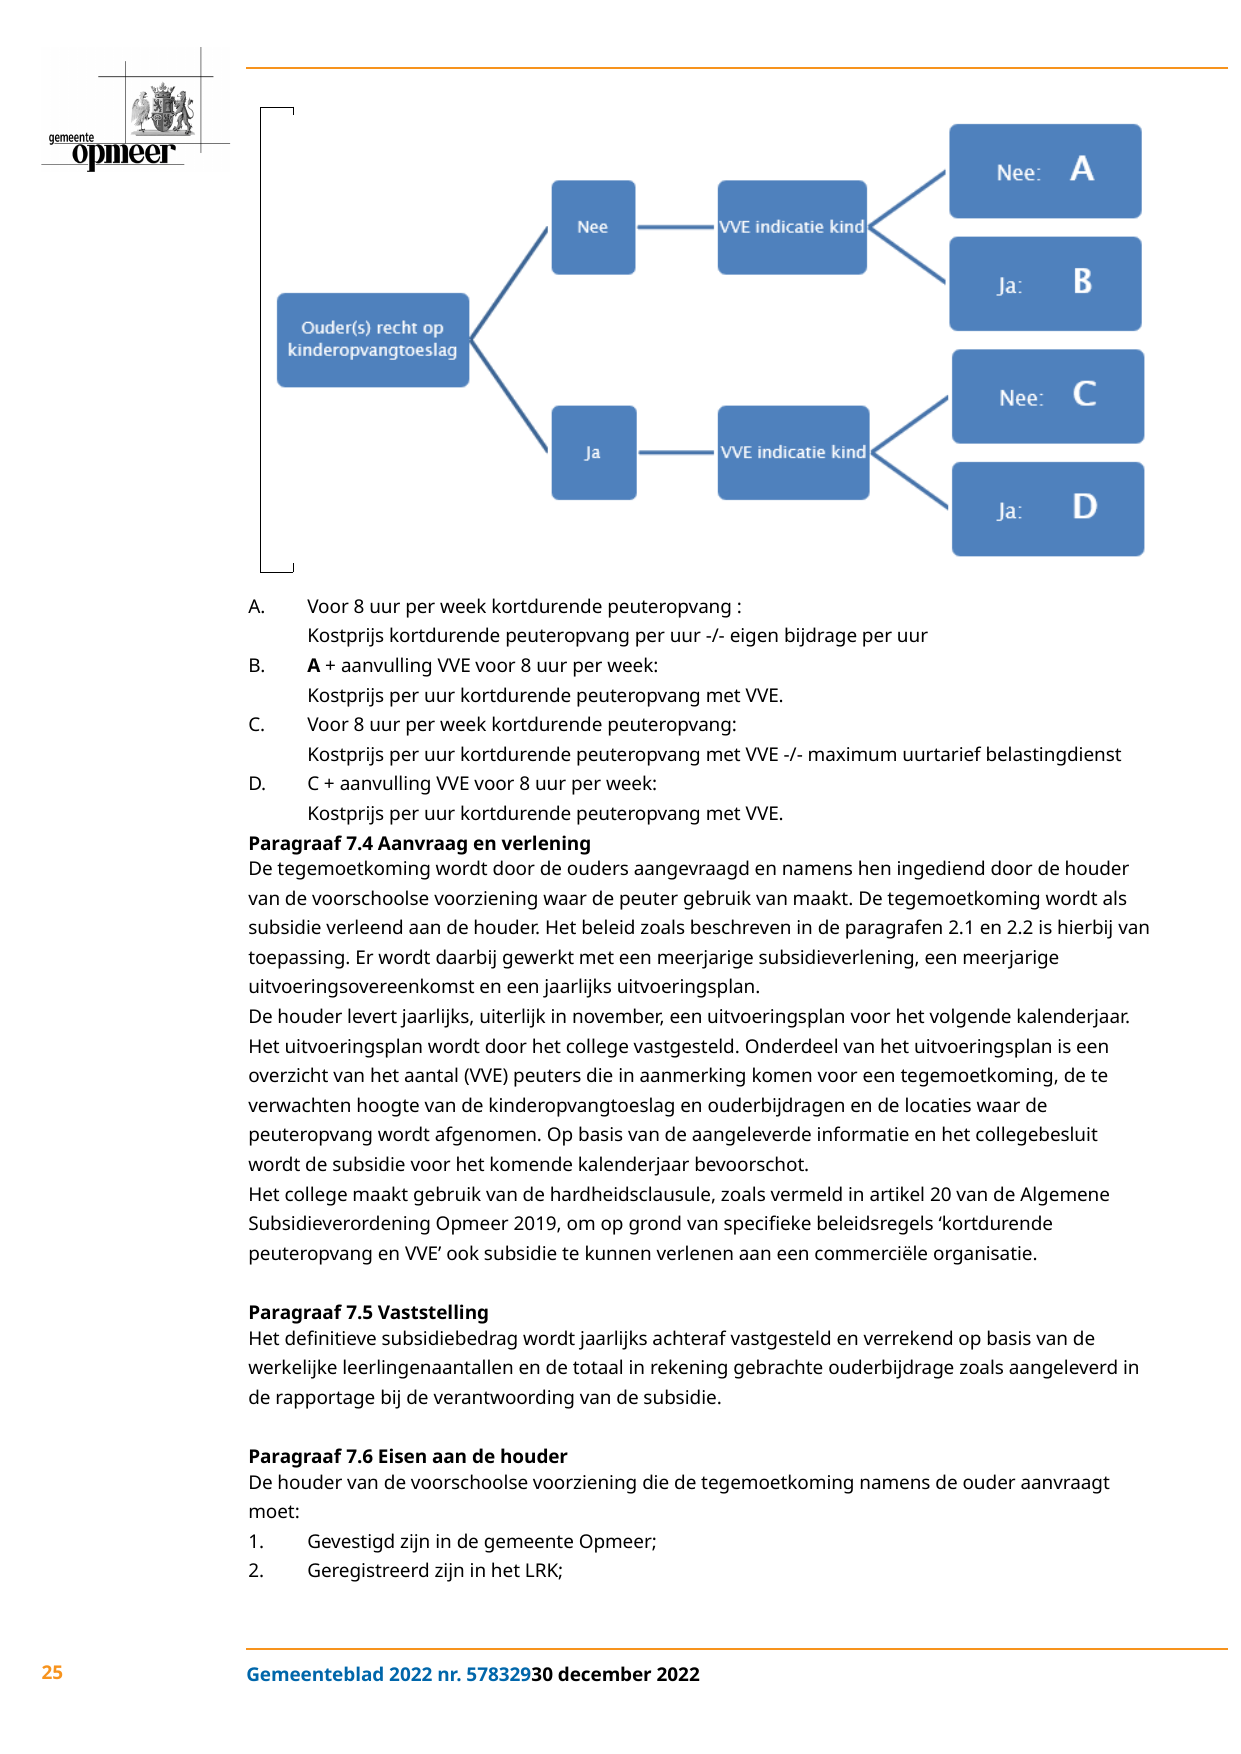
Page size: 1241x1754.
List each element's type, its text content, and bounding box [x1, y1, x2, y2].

list Kostprijs per uur kortdurende peuteropvang met VVE. [248, 682, 1152, 707]
text Paragraaf 7.6 Eisen aan de houder [248, 1443, 1152, 1469]
picture [268, 115, 1155, 563]
text Het definitieve subsidiebedrag wordt jaarlijks achteraf vastgesteld en verrekend op basis van de werkelijke leerlingenaantallen en de totaal in rekening gebrachte ouderbijdrage zoals aangeleverd in de rapportage bij de verantwoording van de subsidie. [248, 1325, 1152, 1410]
list C + aanvulling VVE voor 8 uur per week: [248, 771, 1152, 796]
text De tegemoetkoming wordt door de ouders aangevraagd en namens hen ingediend door de houder van de voorschoolse voorziening waar de peuter gebruik van maakt. De tegemoetkoming wordt als subsidie verleend aan de houder. Het beleid zoals beschreven in de paragrafen 2.1 en 2.2 is hierbij van toepassing. Er wordt daarbij gewerkt met een meerjarige subsidieverlening, een meerjarige uitvoeringsovereenkomst en een jaarlijks uitvoeringsplan. [248, 855, 1152, 999]
text De houder levert jaarlijks, uiterlijk in november, een uitvoeringsplan voor het volgende kalenderjaar. Het uitvoeringsplan wordt door het college vastgesteld. Onderdeel van het uitvoeringsplan is een overzicht van het aantal (VVE) peuters die in aanmerking komen voor een tegemoetkoming, de te verwachten hoogte van de kinderopvangtoeslag en ouderbijdragen en de locaties waar de peuteropvang wordt afgenomen. Op basis van de aangeleverde informatie en het collegebesluit wordt de subsidie voor het komende kalenderjaar bevoorschot. [248, 1003, 1152, 1177]
list Voor 8 uur per week kortdurende peuteropvang : [248, 593, 1152, 619]
list Geregistreerd zijn in het LRK; [248, 1558, 1152, 1583]
list Gevestigd zijn in de gemeente Opmeer; [248, 1528, 1152, 1554]
list Kostprijs kortdurende peuteropvang per uur -/- eigen bijdrage per uur [248, 623, 1152, 648]
list Kostprijs per uur kortdurende peuteropvang met VVE -/- maximum uurtarief belastingdienst [248, 741, 1152, 767]
list Voor 8 uur per week kortdurende peuteropvang: [248, 711, 1152, 737]
text Het college maakt gebruik van de hardheidsclausule, zoals vermeld in artikel 20 van de Algemene Subsidieverordening Opmeer 2019, om op grond van specifieke beleidsregels ‘kortdurende peuteropvang en VVE’ ook subsidie te kunnen verlenen aan een commerciële organisatie. [248, 1181, 1152, 1266]
list A + aanvulling VVE voor 8 uur per week: [248, 652, 1152, 678]
text Paragraaf 7.5 Vaststelling [248, 1299, 1152, 1325]
text De houder van de voorschoolse voorziening die de tegemoetkoming namens de ouder aanvraagt moet: [248, 1469, 1152, 1524]
picture [41, 47, 231, 172]
list Kostprijs per uur kortdurende peuteropvang met VVE. [248, 800, 1152, 826]
text Paragraaf 7.4 Aanvraag en verlening [248, 830, 1152, 855]
